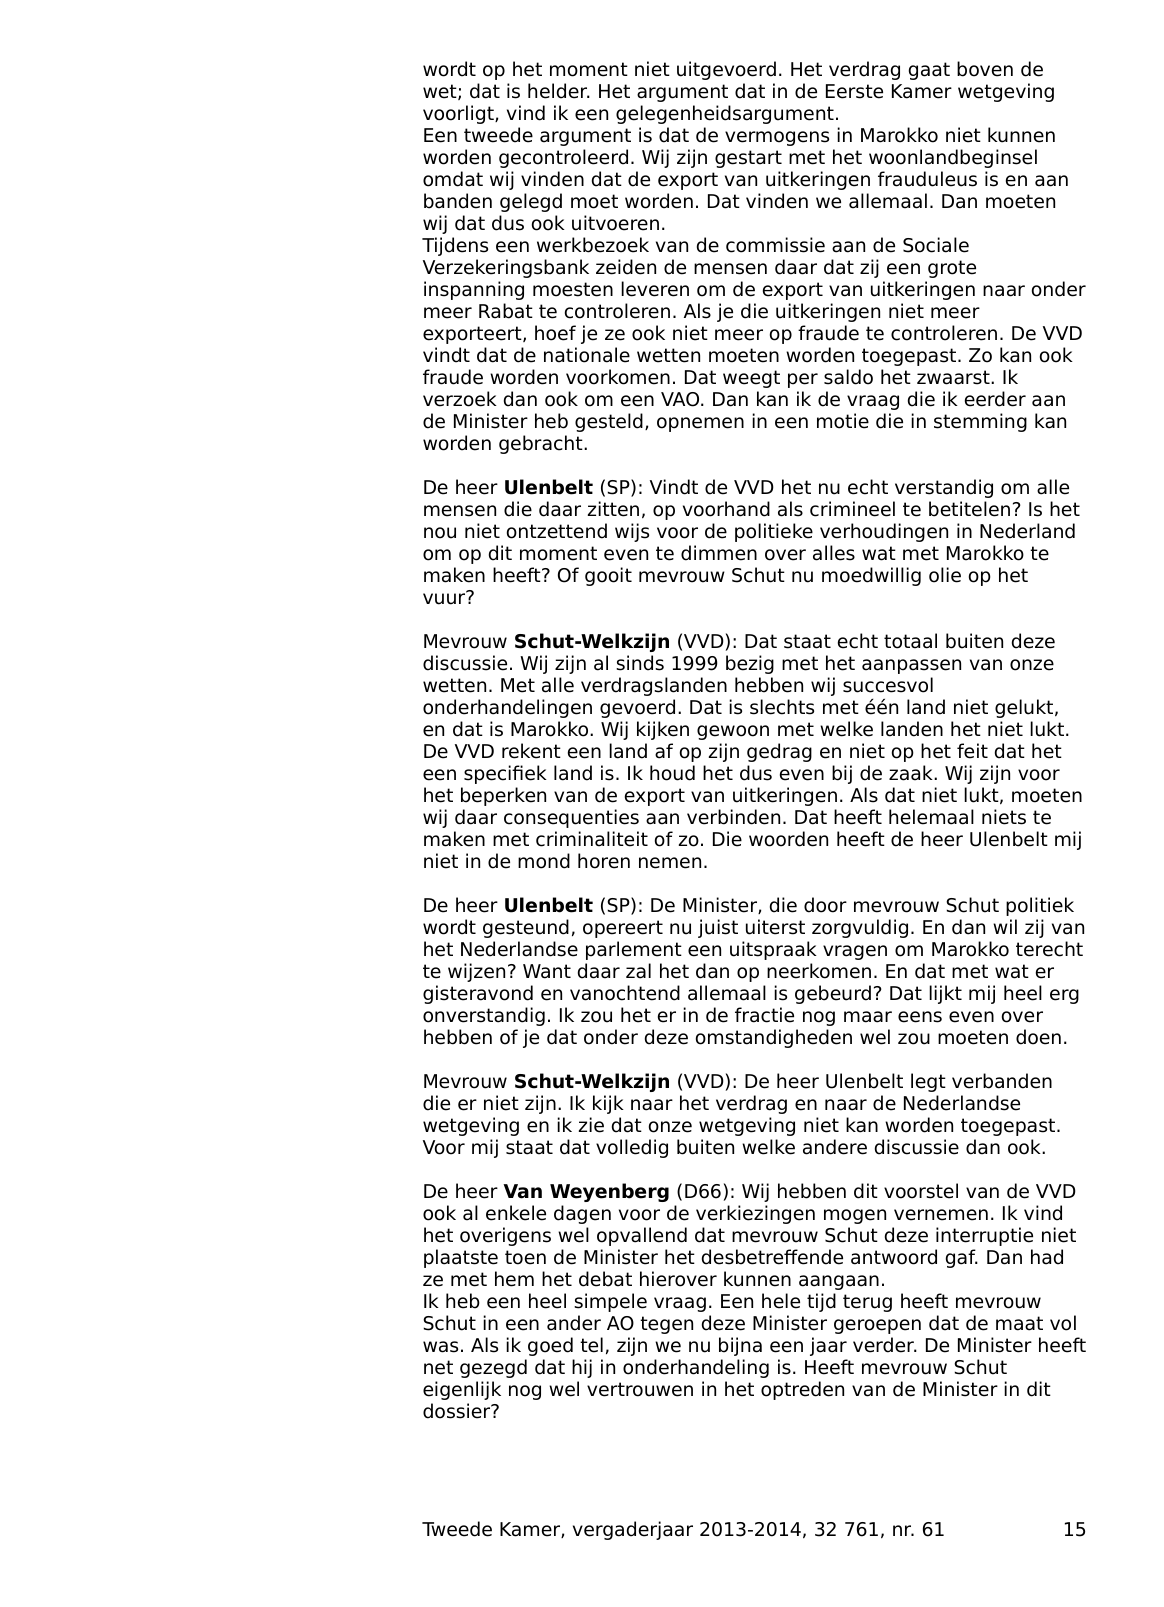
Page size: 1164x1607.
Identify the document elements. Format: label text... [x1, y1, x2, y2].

text De heer Ulenbelt (SP): De Minister, die door mevrouw Schut politiek wordt gesteund, opereert nu juist uiterst zorgvuldig. En dan wil zij van het Nederlandse parlement een uitspraak vragen om Marokko terecht te wijzen? Want daar zal het dan op neerkomen. En dat met wat er gisteravond en vanochtend allemaal is gebeurd? Dat lijkt mij heel erg onverstandig. Ik zou het er in de fractie nog maar eens even over hebben of je dat onder deze omstandigheden wel zou moeten doen. [422, 895, 1087, 1049]
text Mevrouw Schut-Welkzijn (VVD): De heer Ulenbelt legt verbanden die er niet zijn. Ik kijk naar het verdrag en naar de Nederlandse wetgeving en ik zie dat onze wetgeving niet kan worden toegepast. Voor mij staat dat volledig buiten welke andere discussie dan ook. [422, 1071, 1087, 1159]
text Tijdens een werkbezoek van de commissie aan de Sociale Verzekeringsbank zeiden de mensen daar dat zij een grote inspanning moesten leveren om de export van uitkeringen naar onder meer Rabat te controleren. Als je die uitkeringen niet meer exporteert, hoef je ze ook niet meer op fraude te controleren. De VVD vindt dat de nationale wetten moeten worden toegepast. Zo kan ook fraude worden voorkomen. Dat weegt per saldo het zwaarst. Ik verzoek dan ook om een VAO. Dan kan ik de vraag die ik eerder aan de Minister heb gesteld, opnemen in een motie die in stemming kan worden gebracht. [422, 235, 1087, 455]
text wordt op het moment niet uitgevoerd. Het verdrag gaat boven de wet; dat is helder. Het argument dat in de Eerste Kamer wetgeving voorligt, vind ik een gelegenheidsargument. [422, 59, 1087, 125]
text Ik heb een heel simpele vraag. Een hele tijd terug heeft mevrouw Schut in een ander AO tegen deze Minister geroepen dat de maat vol was. Als ik goed tel, zijn we nu bijna een jaar verder. De Minister heeft net gezegd dat hij in onderhandeling is. Heeft mevrouw Schut eigenlijk nog wel vertrouwen in het optreden van de Minister in dit dossier? [422, 1291, 1087, 1423]
text Mevrouw Schut-Welkzijn (VVD): Dat staat echt totaal buiten deze discussie. Wij zijn al sinds 1999 bezig met het aanpassen van onze wetten. Met alle verdragslanden hebben wij succesvol onderhandelingen gevoerd. Dat is slechts met één land niet gelukt, en dat is Marokko. Wij kijken gewoon met welke landen het niet lukt. De VVD rekent een land af op zijn gedrag en niet op het feit dat het een specifiek land is. Ik houd het dus even bij de zaak. Wij zijn voor het beperken van de export van uitkeringen. Als dat niet lukt, moeten wij daar consequenties aan verbinden. Dat heeft helemaal niets te maken met criminaliteit of zo. Die woorden heeft de heer Ulenbelt mij niet in de mond horen nemen. [422, 631, 1087, 873]
text De heer Ulenbelt (SP): Vindt de VVD het nu echt verstandig om alle mensen die daar zitten, op voorhand als crimineel te betitelen? Is het nou niet ontzettend wijs voor de politieke verhoudingen in Nederland om op dit moment even te dimmen over alles wat met Marokko te maken heeft? Of gooit mevrouw Schut nu moedwillig olie op het vuur? [422, 477, 1087, 609]
text Een tweede argument is dat de vermogens in Marokko niet kunnen worden gecontroleerd. Wij zijn gestart met het woonlandbeginsel omdat wij vinden dat de export van uitkeringen frauduleus is en aan banden gelegd moet worden. Dat vinden we allemaal. Dan moeten wij dat dus ook uitvoeren. [422, 125, 1087, 235]
text De heer Van Weyenberg (D66): Wij hebben dit voorstel van de VVD ook al enkele dagen voor de verkiezingen mogen vernemen. Ik vind het overigens wel opvallend dat mevrouw Schut deze interruptie niet plaatste toen de Minister het desbetreffende antwoord gaf. Dan had ze met hem het debat hierover kunnen aangaan. [422, 1181, 1087, 1291]
